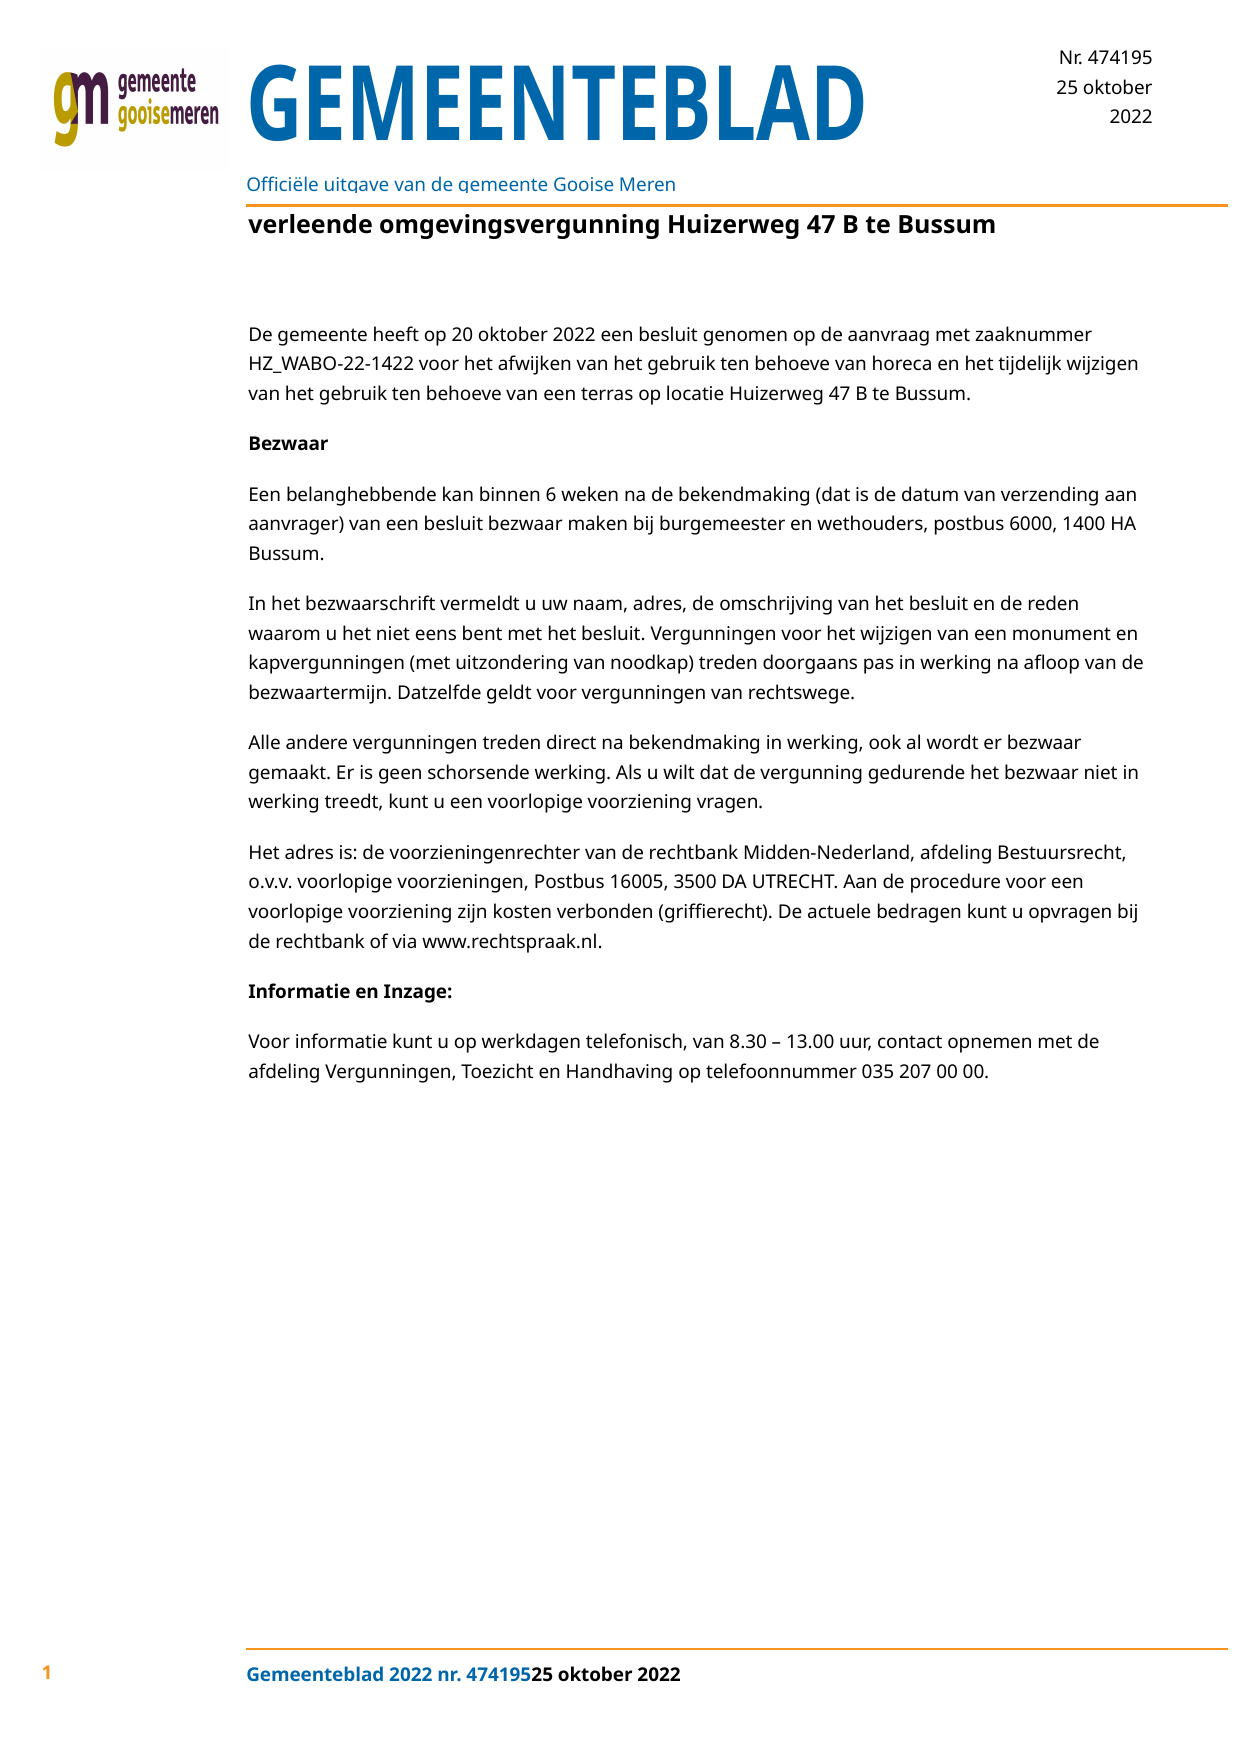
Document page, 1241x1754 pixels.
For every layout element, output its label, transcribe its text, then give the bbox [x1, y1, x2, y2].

text Bezwaar [248, 430, 1152, 456]
text In het bezwaarschrift vermeldt u uw naam, adres, de omschrijving van het besluit en de reden waarom u het niet eens bent met het besluit. Vergunningen voor het wijzigen van een monument en kapvergunningen (met uitzondering van noodkap) treden doorgaans pas in werking na afloop van de bezwaartermijn. Datzelfde geldt voor vergunningen van rechtswege. [248, 590, 1152, 705]
text Informatie en Inzage: [248, 978, 1152, 1004]
text verleende omgevingsvergunning Huizerweg 47 B te Bussum [248, 207, 1152, 241]
text Alle andere vergunningen treden direct na bekendmaking in werking, ook al wordt er bezwaar gemaakt. Er is geen schorsende werking. Als u wilt dat de vergunning gedurende het bezwaar niet in werking treedt, kunt u een voorlopige voorziening vragen. [248, 729, 1152, 814]
text Een belanghebbende kan binnen 6 weken na de bekendmaking (dat is de datum van verzending aan aanvrager) van een besluit bezwaar maken bij burgemeester en wethouders, postbus 6000, 1400 HA Bussum. [248, 481, 1152, 566]
picture [41, 47, 231, 172]
text Het adres is: de voorzieningenrechter van de rechtbank Midden-Nederland, afdeling Bestuursrecht, o.v.v. voorlopige voorzieningen, Postbus 16005, 3500 DA UTRECHT. Aan de procedure voor een voorlopige voorziening zijn kosten verbonden (griffierecht). De actuele bedragen kunt u opvragen bij de rechtbank of via www.rechtspraak.nl. [248, 839, 1152, 953]
text Voor informatie kunt u op werkdagen telefonisch, van 8.30 – 13.00 uur, contact opnemen met de afdeling Vergunningen, Toezicht en Handhaving op telefoonnummer 035 207 00 00. [248, 1029, 1152, 1084]
text De gemeente heeft op 20 oktober 2022 een besluit genomen op de aanvraag met zaaknummer HZ_WABO-22-1422 voor het afwijken van het gebruik ten behoeve van horeca en het tijdelijk wijzigen van het gebruik ten behoeve van een terras op locatie Huizerweg 47 B te Bussum. [248, 321, 1152, 406]
